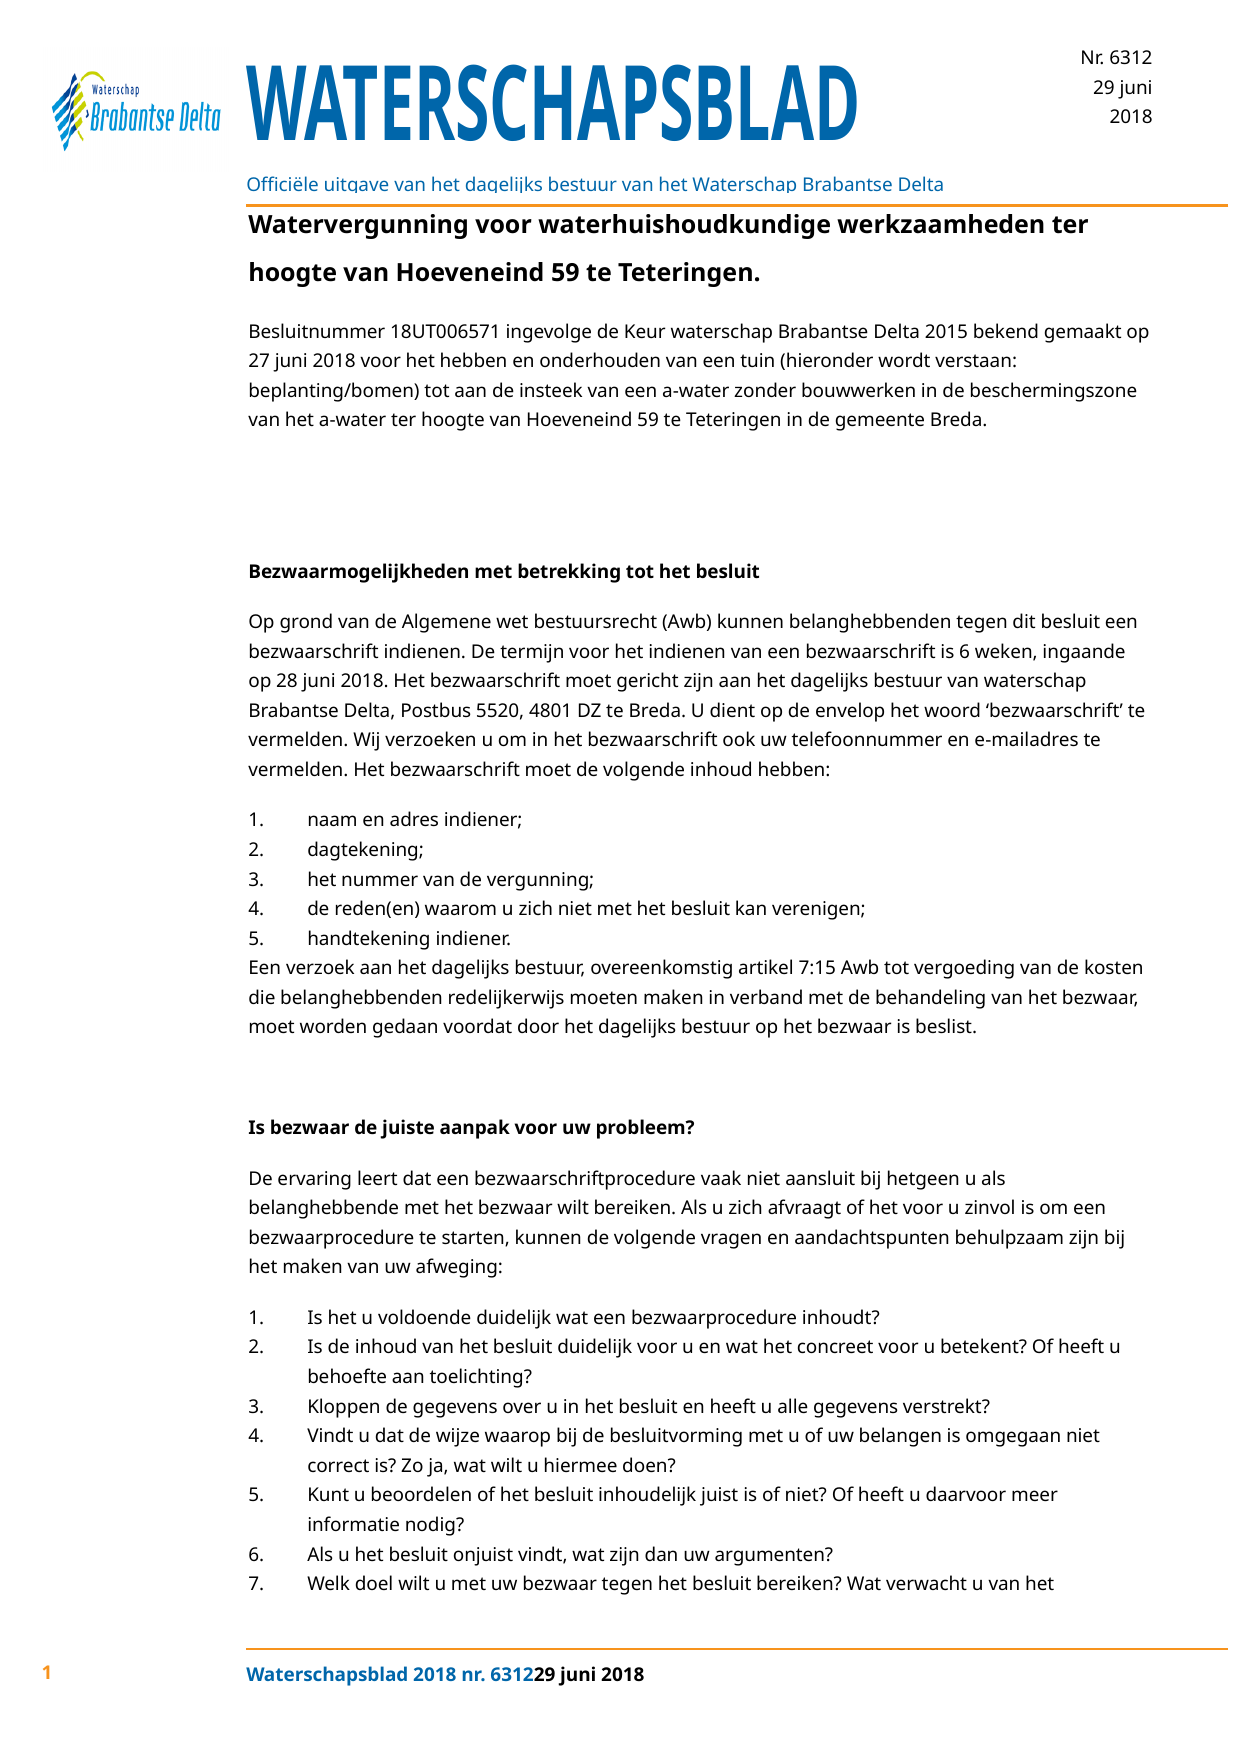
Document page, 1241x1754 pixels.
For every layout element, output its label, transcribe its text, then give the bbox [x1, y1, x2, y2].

text Is bezwaar de juiste aanpak voor uw probleem? [248, 1114, 1152, 1140]
list Vindt u dat de wijze waarop bij de besluitvorming met u of uw belangen is omgegaan niet correct is? Zo ja, wat wilt u hiermee doen? [248, 1422, 1152, 1478]
list Kunt u beoordelen of het besluit inhoudelijk juist is of niet? Of heeft u daarvoor meer informatie nodig? [248, 1482, 1152, 1537]
picture [41, 47, 231, 172]
list handtekening indiener. [248, 925, 1152, 951]
text De ervaring leert dat een bezwaarschriftprocedure vaak niet aansluit bij hetgeen u als belanghebbende met het bezwaar wilt bereiken. Als u zich afvraagt of het voor u zinvol is om een bezwaarprocedure te starten, kunnen de volgende vragen en aandachtspunten behulpzaam zijn bij het maken van uw afweging: [248, 1165, 1152, 1279]
list Is het u voldoende duidelijk wat een bezwaarprocedure inhoudt? [248, 1304, 1152, 1330]
text Een verzoek aan het dagelijks bestuur, overeenkomstig artikel 7:15 Awb tot vergoeding van de kosten die belanghebbenden redelijkerwijs moeten maken in verband met de behandeling van het bezwaar, moet worden gedaan voordat door het dagelijks bestuur op het bezwaar is beslist. [248, 954, 1152, 1039]
list de reden(en) waarom u zich niet met het besluit kan verenigen; [248, 895, 1152, 921]
list Kloppen de gegevens over u in het besluit en heeft u alle gegevens verstrekt? [248, 1393, 1152, 1419]
text Besluitnummer 18UT006571 ingevolge de Keur waterschap Brabantse Delta 2015 bekend gemaakt op 27 juni 2018 voor het hebben en onderhouden van een tuin (hieronder wordt verstaan: beplanting/bomen) tot aan de insteek van een a-water zonder bouwwerken in de beschermingszone van het a-water ter hoogte van Hoeveneind 59 te Teteringen in de gemeente Breda. [248, 318, 1152, 432]
list dagtekening; [248, 836, 1152, 862]
list Als u het besluit onjuist vindt, wat zijn dan uw argumenten? [248, 1541, 1152, 1567]
text Watervergunning voor waterhuishoudkundige werkzaamheden ter hoogte van Hoeveneind 59 te Teteringen. [248, 207, 1152, 288]
text Op grond van de Algemene wet bestuursrecht (Awb) kunnen belanghebbenden tegen dit besluit een bezwaarschrift indienen. De termijn voor het indienen van een bezwaarschrift is 6 weken, ingaande op 28 juni 2018. Het bezwaarschrift moet gericht zijn aan het dagelijks bestuur van waterschap Brabantse Delta, Postbus 5520, 4801 DZ te Breda. U dient op de envelop het woord ‘bezwaarschrift’ te vermelden. Wij verzoeken u om in het bezwaarschrift ook uw telefoonnummer en e‑mailadres te vermelden. Het bezwaarschrift moet de volgende inhoud hebben: [248, 608, 1152, 782]
list het nummer van de vergunning; [248, 866, 1152, 892]
list Welk doel wilt u met uw bezwaar tegen het besluit bereiken? Wat verwacht u van het [248, 1570, 1152, 1596]
text Bezwaarmogelijkheden met betrekking tot het besluit [248, 558, 1152, 584]
list naam en adres indiener; [248, 807, 1152, 832]
list Is de inhoud van het besluit duidelijk voor u en wat het concreet voor u betekent? Of heeft u behoefte aan toelichting? [248, 1334, 1152, 1389]
